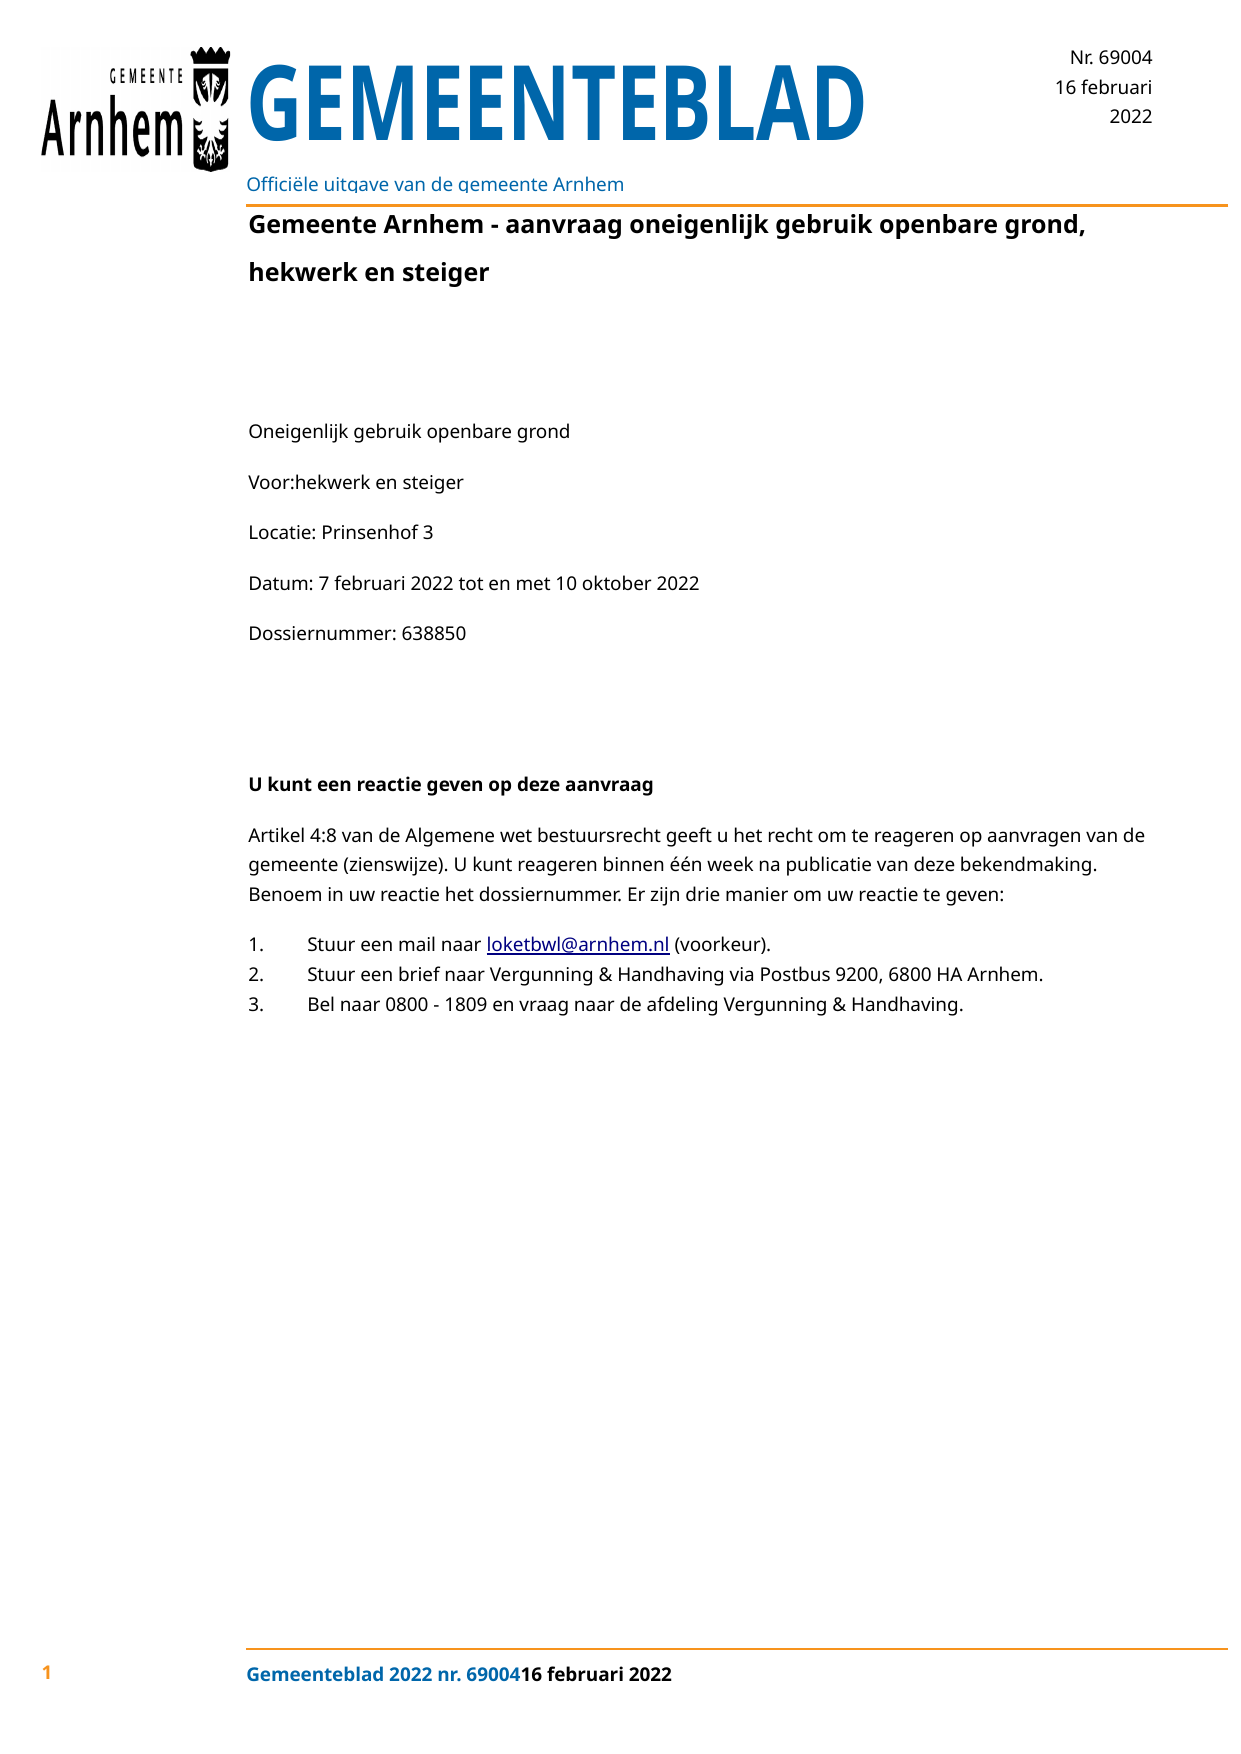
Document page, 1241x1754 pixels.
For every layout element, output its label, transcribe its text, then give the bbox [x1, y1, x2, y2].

text U kunt een reactie geven op deze aanvraag [248, 772, 1152, 797]
list Bel naar 0800 - 1809 en vraag naar de afdeling Vergunning & Handhaving. [248, 991, 1152, 1017]
list Stuur een brief naar Vergunning & Handhaving via Postbus 9200, 6800 HA Arnhem. [248, 961, 1152, 987]
text Dossiernummer: 638850 [248, 620, 1152, 646]
list Stuur een mail naar loketbwl@arnhem.nl (voorkeur). [248, 932, 1152, 957]
text Artikel 4:8 van de Algemene wet bestuursrecht geeft u het recht om te reageren op aanvragen van de gemeente (zienswijze). U kunt reageren binnen één week na publicatie van deze bekendmaking. Benoem in uw reactie het dossiernummer. Er zijn drie manier om uw reactie te geven: [248, 822, 1152, 907]
text Gemeente Arnhem - aanvraag oneigenlijk gebruik openbare grond, hekwerk en steiger [248, 207, 1152, 288]
text Locatie: Prinsenhof 3 [248, 519, 1152, 545]
text Oneigenlijk gebruik openbare grond [248, 419, 1152, 444]
text Voor:hekwerk en steiger [248, 469, 1152, 495]
picture [41, 47, 231, 172]
text Datum: 7 februari 2022 tot en met 10 oktober 2022 [248, 570, 1152, 596]
